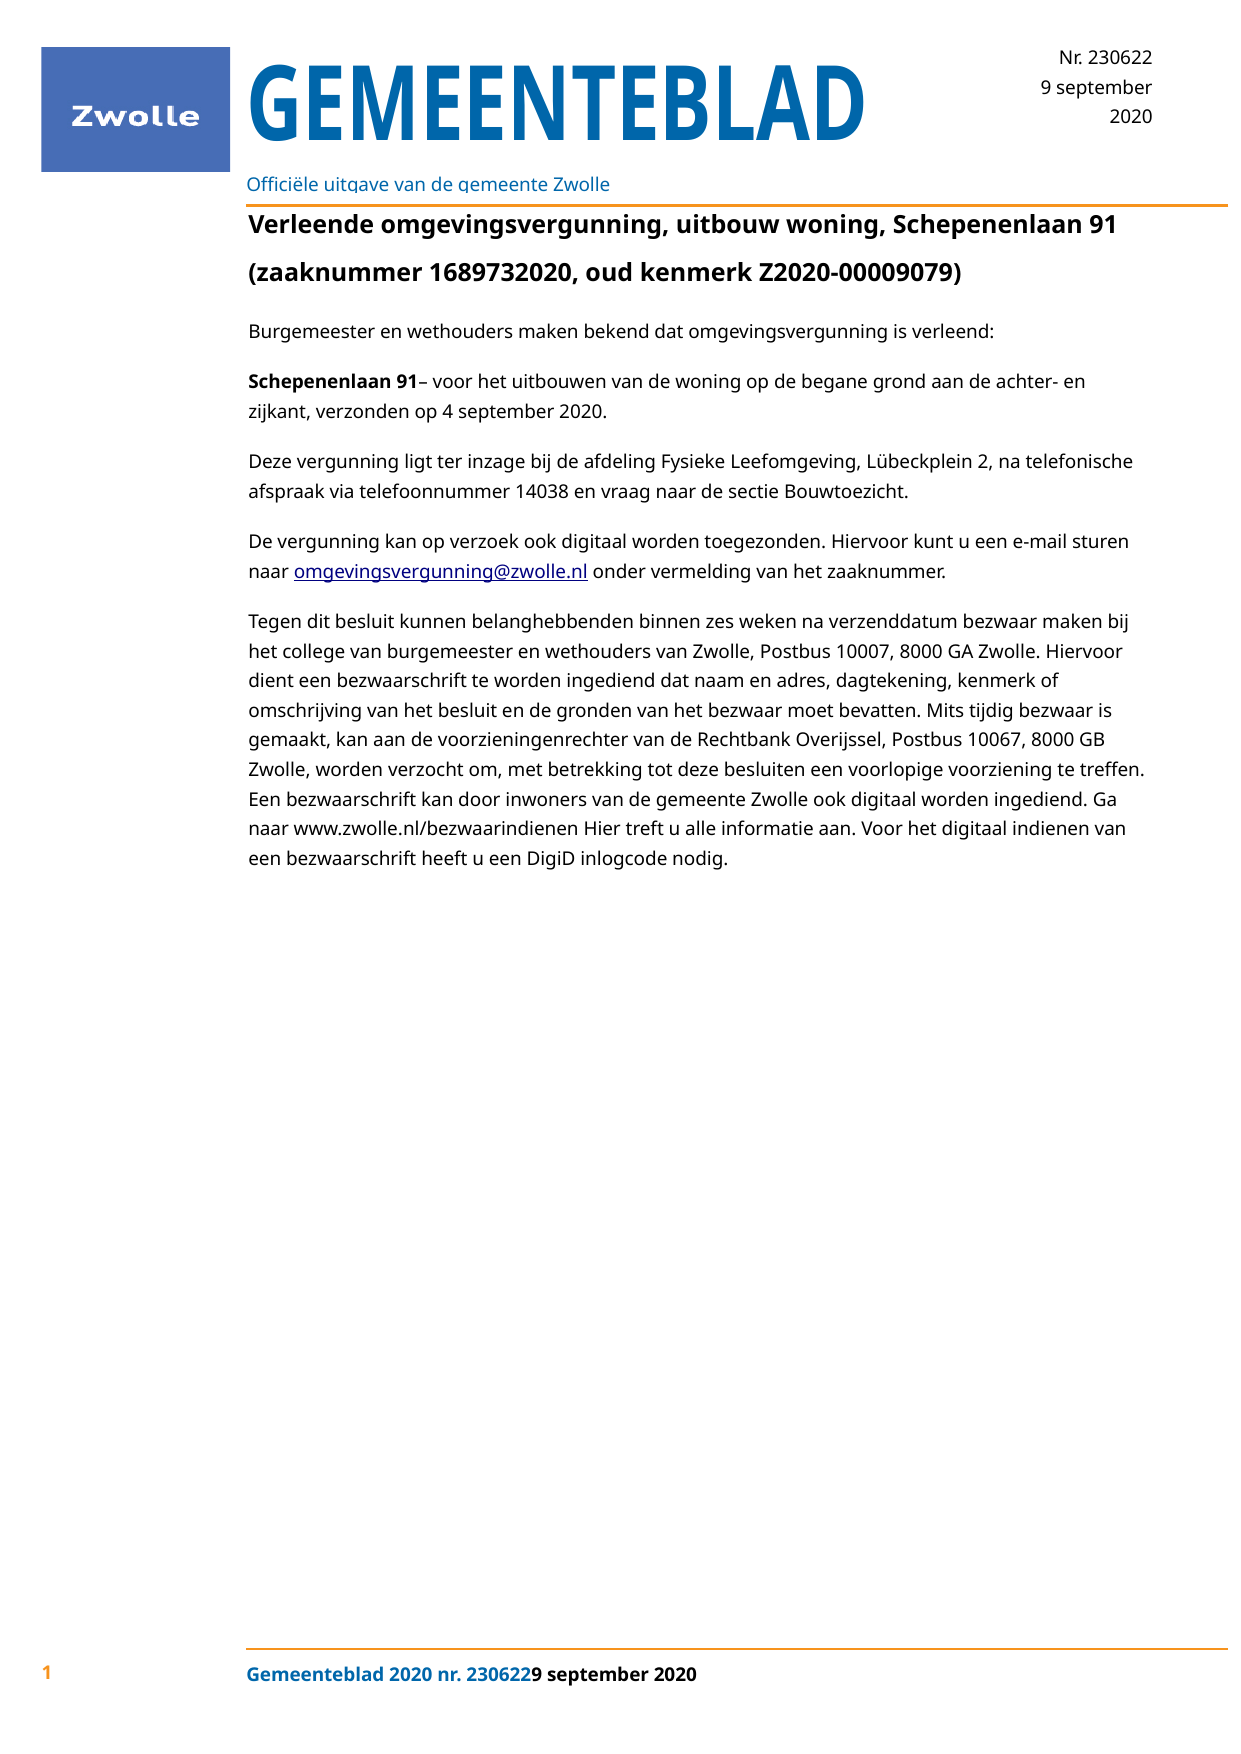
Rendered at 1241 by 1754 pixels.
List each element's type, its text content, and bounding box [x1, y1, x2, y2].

text Verleende omgevingsvergunning, uitbouw woning, Schepenenlaan 91 (zaaknummer 1689732020, oud kenmerk Z2020-00009079) [248, 207, 1152, 288]
text Burgemeester en wethouders maken bekend dat omgevingsvergunning is verleend: [248, 318, 1152, 344]
text Deze vergunning ligt ter inzage bij de afdeling Fysieke Leefomgeving, Lübeckplein 2, na telefonische afspraak via telefoonnummer 14038 en vraag naar de sectie Bouwtoezicht. [248, 448, 1152, 504]
text Schepenenlaan 91– voor het uitbouwen van de woning op de begane grond aan de achter- en zijkant, verzonden op 4 september 2020. [248, 368, 1152, 424]
text De vergunning kan op verzoek ook digitaal worden toegezonden. Hiervoor kunt u een e-mail sturen naar omgevingsvergunning@zwolle.nl onder vermelding van het zaaknummer. [248, 528, 1152, 584]
text Tegen dit besluit kunnen belanghebbenden binnen zes weken na verzenddatum bezwaar maken bij het college van burgemeester en wethouders van Zwolle, Postbus 10007, 8000 GA Zwolle. Hiervoor dient een bezwaarschrift te worden ingediend dat naam en adres, dagtekening, kenmerk of omschrijving van het besluit en de gronden van het bezwaar moet bevatten. Mits tijdig bezwaar is gemaakt, kan aan de voorzieningenrechter van de Rechtbank Overijssel, Postbus 10067, 8000 GB Zwolle, worden verzocht om, met betrekking tot deze besluiten een voorlopige voorziening te treffen. Een bezwaarschrift kan door inwoners van de gemeente Zwolle ook digitaal worden ingediend. Ga naar www.zwolle.nl/bezwaarindienen Hier treft u alle informatie aan. Voor het digitaal indienen van een bezwaarschrift heeft u een DigiD inlogcode nodig. [248, 608, 1152, 871]
picture [41, 47, 231, 172]
